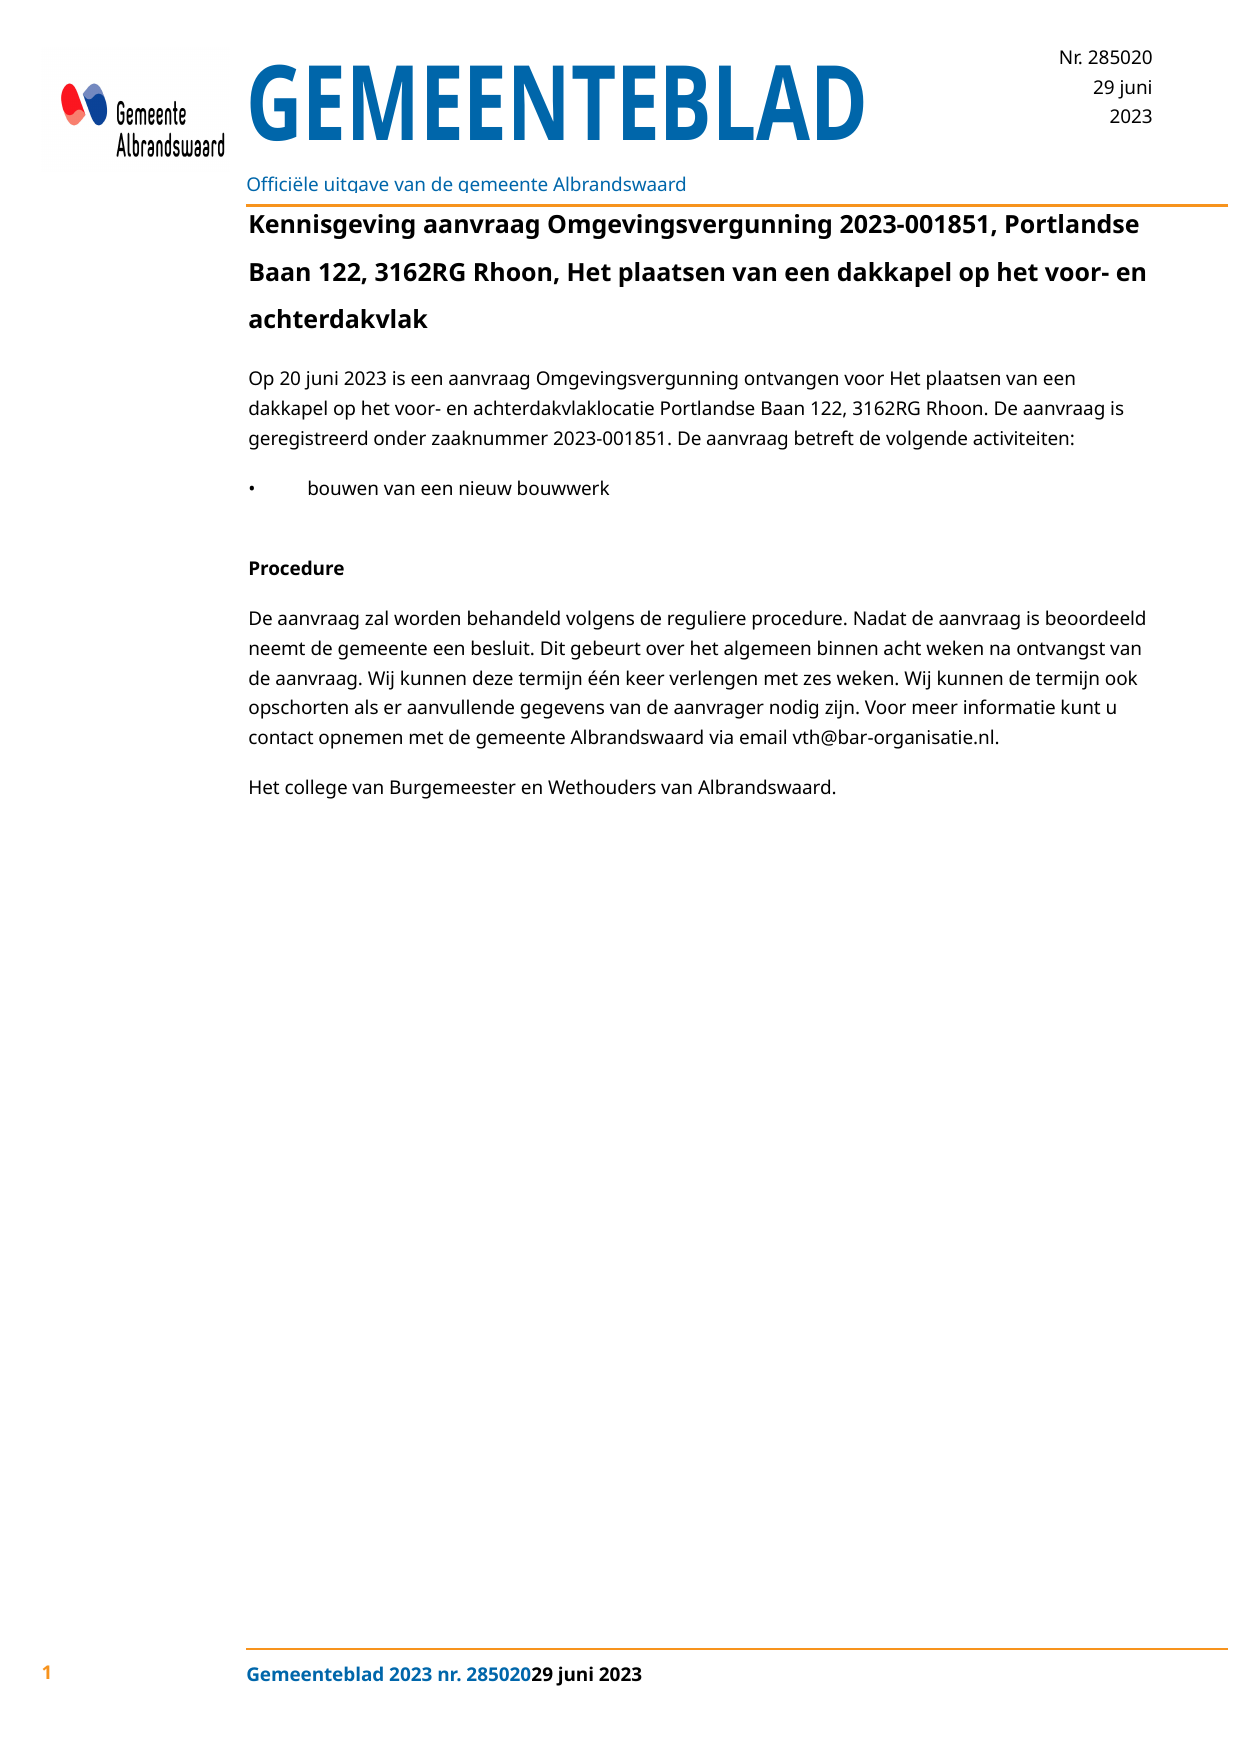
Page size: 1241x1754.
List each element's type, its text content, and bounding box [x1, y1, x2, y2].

text Het college van Burgemeester en Wethouders van Albrandswaard. [248, 774, 1152, 800]
text De aanvraag zal worden behandeld volgens de reguliere procedure. Nadat de aanvraag is beoordeeld neemt de gemeente een besluit. Dit gebeurt over het algemeen binnen acht weken na ontvangst van de aanvraag. Wij kunnen deze termijn één keer verlengen met zes weken. Wij kunnen de termijn ook opschorten als er aanvullende gegevens van de aanvrager nodig zijn. Voor meer informatie kunt u contact opnemen met de gemeente Albrandswaard via email vth@bar-organisatie.nl. [248, 606, 1152, 749]
text Procedure [248, 555, 1152, 581]
picture [41, 47, 231, 172]
text Kennisgeving aanvraag Omgevingsvergunning 2023-001851, Portlandse Baan 122, 3162RG Rhoon, Het plaatsen van een dakkapel op het voor- en achterdakvlak [248, 207, 1152, 336]
list bouwen van een nieuw bouwwerk [248, 475, 1152, 501]
text Op 20 juni 2023 is een aanvraag Omgevingsvergunning ontvangen voor Het plaatsen van een dakkapel op het voor- en achterdakvlaklocatie Portlandse Baan 122, 3162RG Rhoon. De aanvraag is geregistreerd onder zaaknummer 2023-001851. De aanvraag betreft de volgende activiteiten: [248, 366, 1152, 450]
